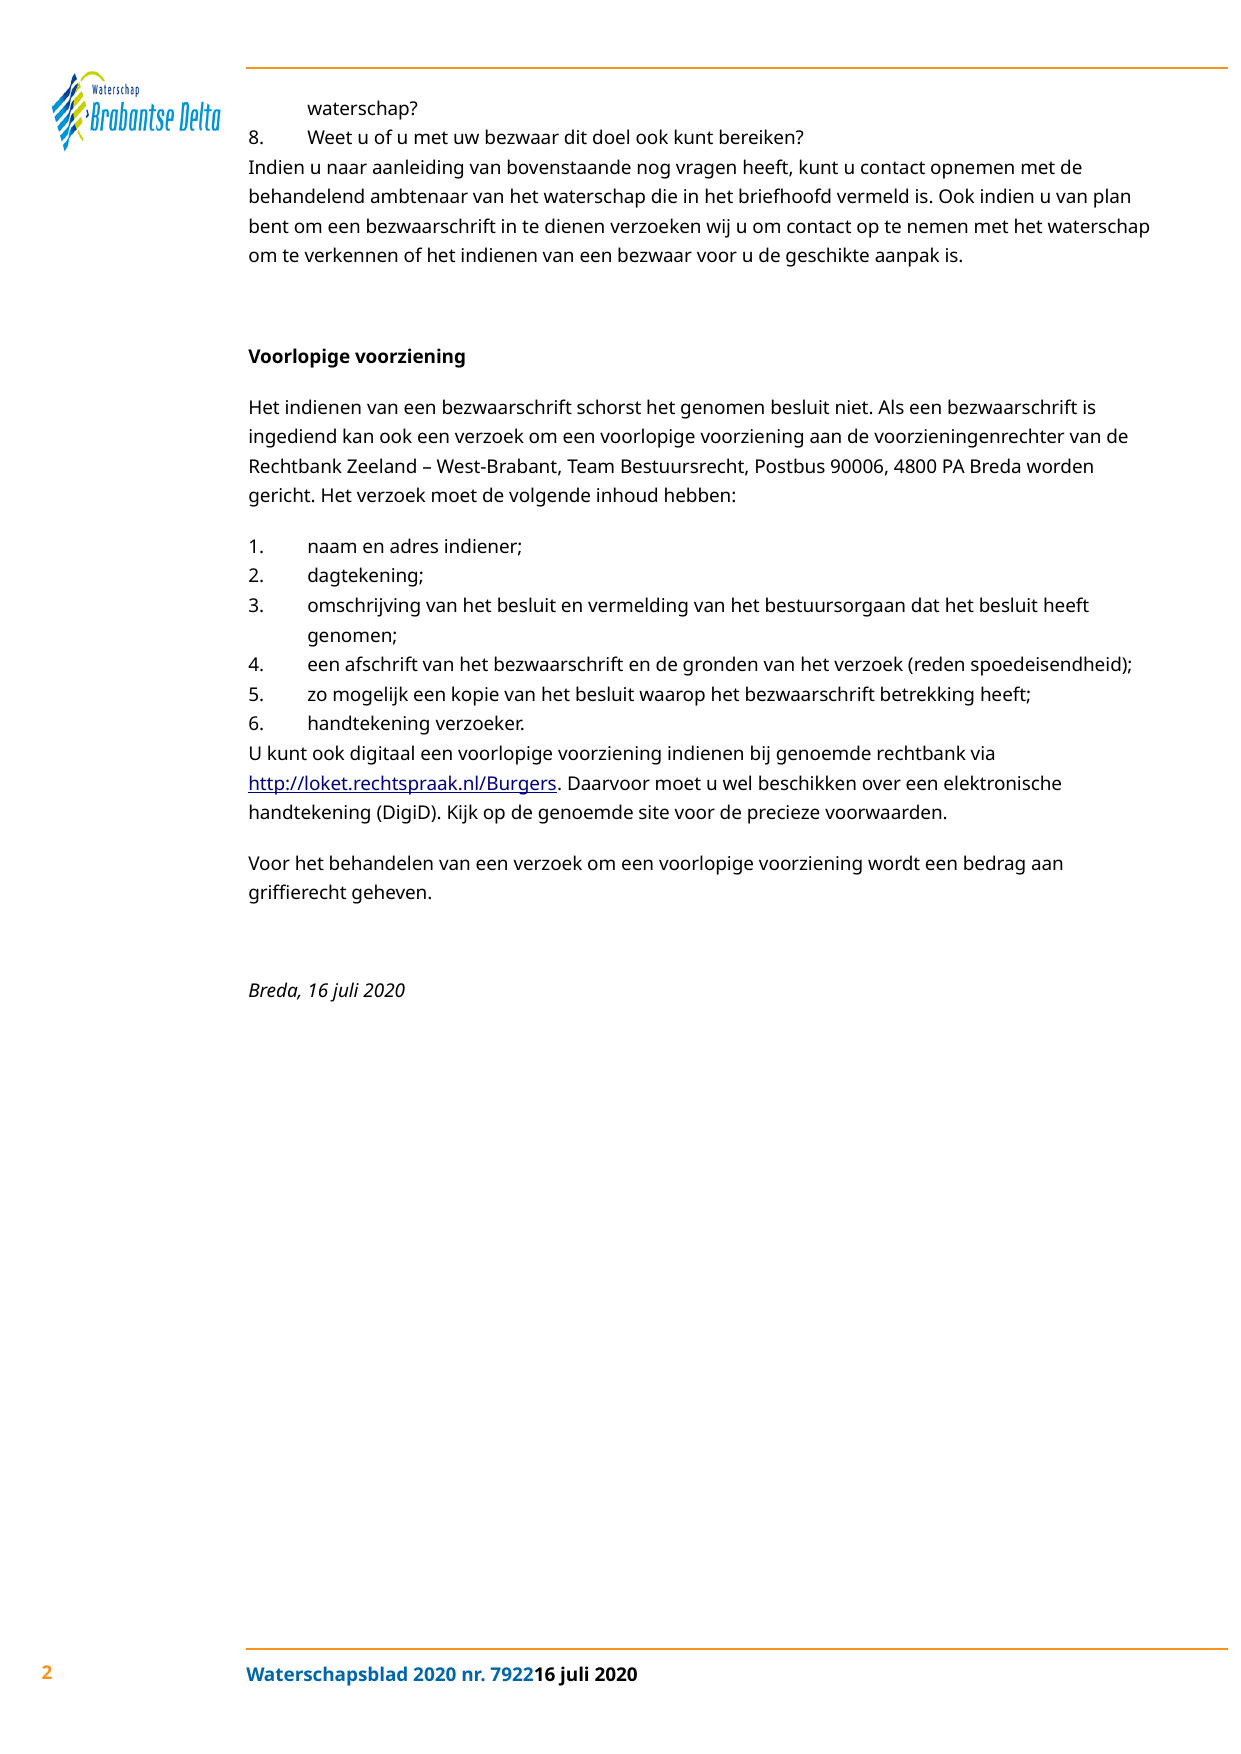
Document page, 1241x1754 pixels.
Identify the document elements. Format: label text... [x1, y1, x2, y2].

text Het indienen van een bezwaarschrift schorst het genomen besluit niet. Als een bezwaarschrift is ingediend kan ook een verzoek om een voorlopige voorziening aan de voorzieningenrechter van de Rechtbank Zeeland – West-Brabant, Team Bestuursrecht, Postbus 90006, 4800 PA Breda worden gericht. Het verzoek moet de volgende inhoud hebben: [248, 394, 1152, 508]
list naam en adres indiener; [248, 533, 1152, 559]
picture [41, 47, 231, 172]
list handtekening verzoeker. [248, 711, 1152, 736]
list zo mogelijk een kopie van het besluit waarop het bezwaarschrift betrekking heeft; [248, 681, 1152, 707]
text Breda, 16 juli 2020 [248, 978, 1152, 1003]
list Weet u of u met uw bezwaar dit doel ook kunt bereiken? [248, 124, 1152, 150]
text U kunt ook digitaal een voorlopige voorziening indienen bij genoemde rechtbank via http://loket.rechtspraak.nl/Burgers. Daarvoor moet u wel beschikken over een elektronische handtekening (DigiD). Kijk op de genoemde site voor de precieze voorwaarden. [248, 740, 1152, 825]
list omschrijving van het besluit en vermelding van het bestuursorgaan dat het besluit heeft genomen; [248, 592, 1152, 648]
list een afschrift van het bezwaarschrift en de gronden van het verzoek (reden spoedeisendheid); [248, 651, 1152, 677]
text Indien u naar aanleiding van bovenstaande nog vragen heeft, kunt u contact opnemen met de behandelend ambtenaar van het waterschap die in het briefhoofd vermeld is. Ook indien u van plan bent om een bezwaarschrift in te dienen verzoeken wij u om contact op te nemen met het waterschap om te verkennen of het indienen van een bezwaar voor u de geschikte aanpak is. [248, 154, 1152, 268]
text Voor het behandelen van een verzoek om een voorlopige voorziening wordt een bedrag aan griffierecht geheven. [248, 850, 1152, 905]
text Voorlopige voorziening [248, 343, 1152, 369]
list dagtekening; [248, 563, 1152, 588]
list waterschap? [248, 95, 1152, 121]
